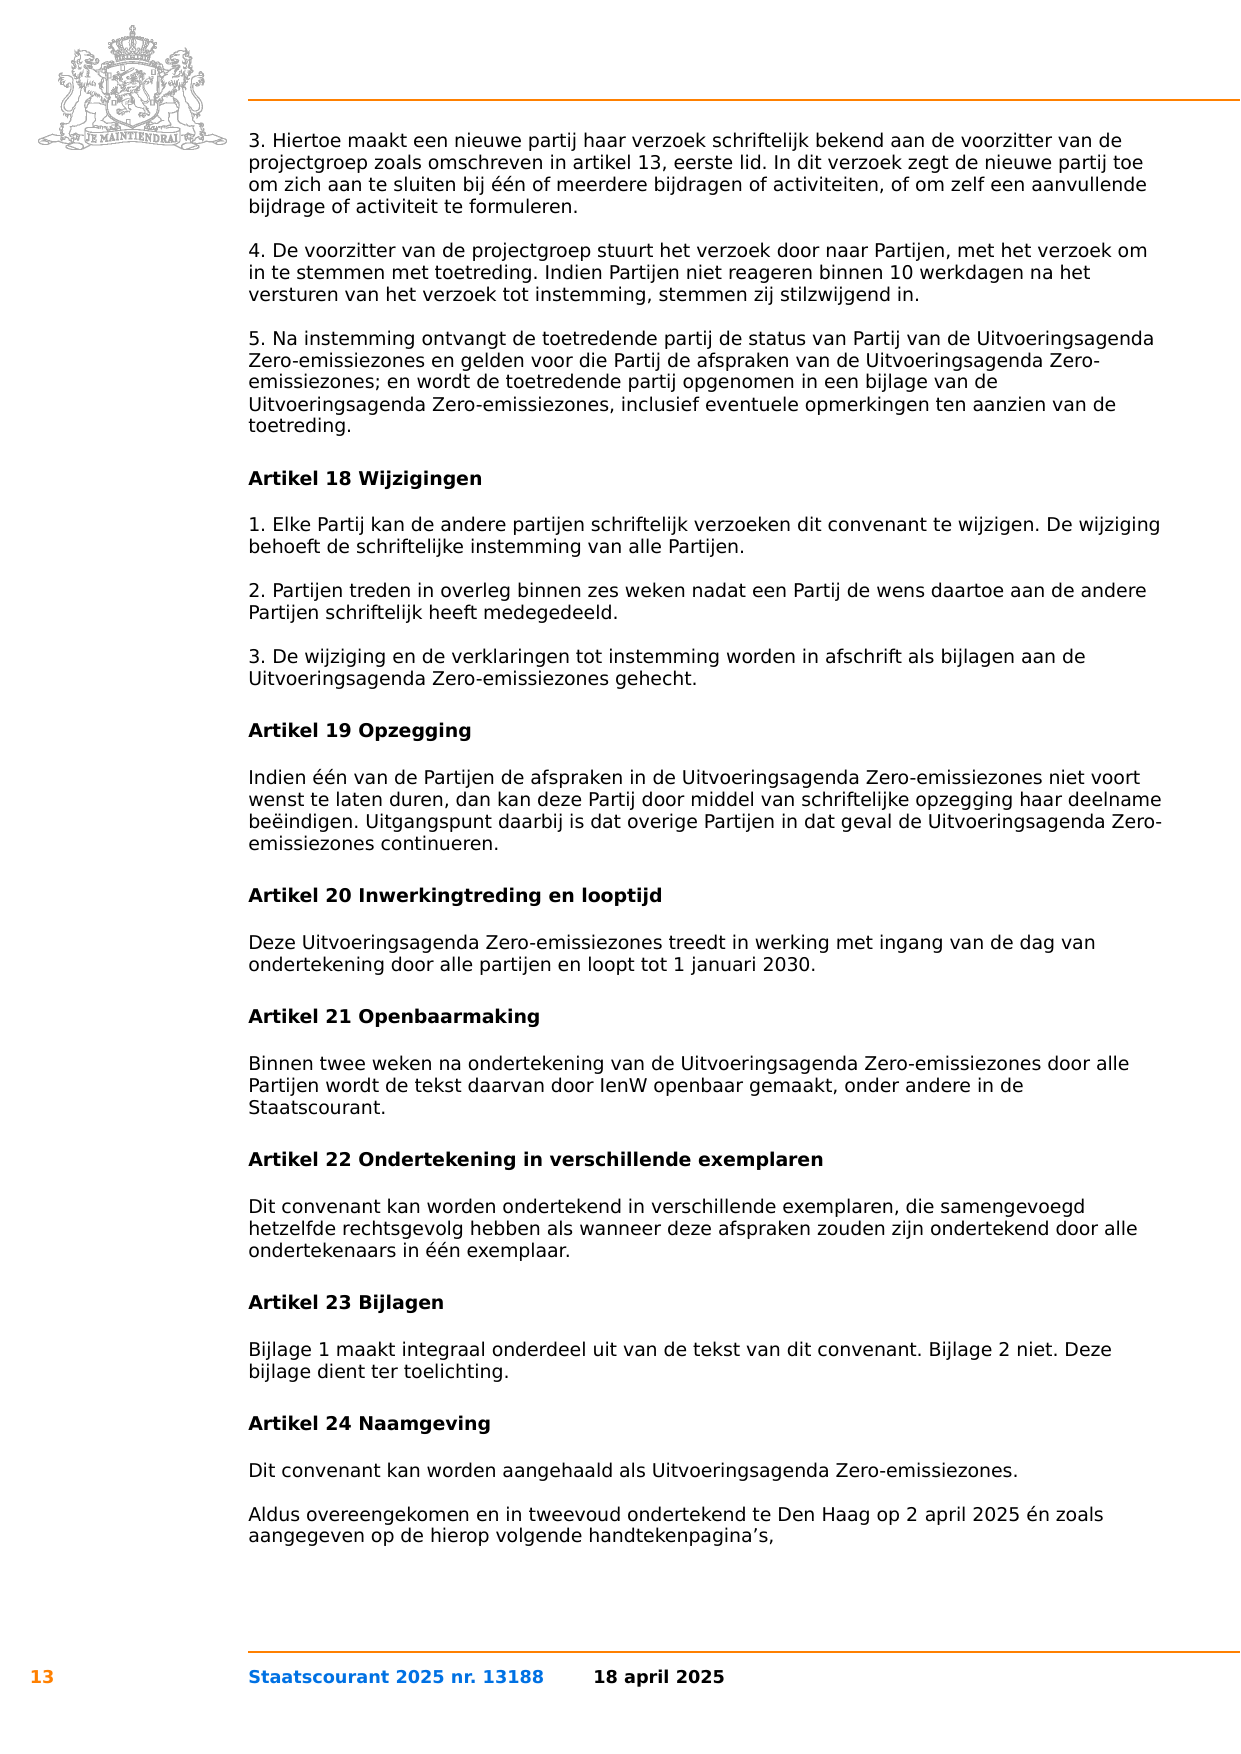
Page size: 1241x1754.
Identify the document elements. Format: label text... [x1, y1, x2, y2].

text 3. De wijziging en de verklaringen tot instemming worden in afschrift als bijlagen aan de Uitvoeringsagenda Zero-emissiezones gehecht. [248, 646, 1163, 690]
text 1. Elke Partij kan de andere partijen schriftelijk verzoeken dit convenant te wijzigen. De wijziging behoeft de schriftelijke instemming van alle Partijen. [248, 514, 1163, 558]
picture [38, 25, 227, 150]
text Dit convenant kan worden aangehaald als Uitvoeringsagenda Zero-emissiezones. [248, 1459, 1163, 1482]
text 3. Hiertoe maakt een nieuwe partij haar verzoek schriftelijk bekend aan de voorzitter van de projectgroep zoals omschreven in artikel 13, eerste lid. In dit verzoek zegt de nieuwe partij toe om zich aan te sluiten bij één of meerdere bijdragen of activiteiten, of om zelf een aanvullende bijdrage of activiteit te formuleren. [248, 130, 1163, 218]
text Deze Uitvoeringsagenda Zero-emissiezones treedt in werking met ingang van de dag van ondertekening door alle partijen en loopt tot 1 januari 2030. [248, 932, 1163, 976]
text 4. De voorzitter van de projectgroep stuurt het verzoek door naar Partijen, met het verzoek om in te stemmen met toetreding. Indien Partijen niet reageren binnen 10 werkdagen na het versturen van het verzoek tot instemming, stemmen zij stilzwijgend in. [248, 240, 1163, 306]
subtitle Artikel 22 Ondertekening in verschillende exemplaren [248, 1149, 1163, 1171]
text Binnen twee weken na ondertekening van de Uitvoeringsagenda Zero-emissiezones door alle Partijen wordt de tekst daarvan door IenW openbaar gemaakt, onder andere in de Staatscourant. [248, 1053, 1163, 1119]
subtitle Artikel 19 Opzegging [248, 720, 1163, 742]
text Aldus overeengekomen en in tweevoud ondertekend te Den Haag op 2 april 2025 én zoals aangegeven op de hierop volgende handtekenpagina’s, [248, 1503, 1163, 1547]
text 5. Na instemming ontvangt de toetredende partij de status van Partij van de Uitvoeringsagenda Zero-emissiezones en gelden voor die Partij de afspraken van de Uitvoeringsagenda Zero-emissiezones; en wordt de toetredende partij opgenomen in een bijlage van de Uitvoeringsagenda Zero-emissiezones, inclusief eventuele opmerkingen ten aanzien van de toetreding. [248, 327, 1163, 437]
text 2. Partijen treden in overleg binnen zes weken nadat een Partij de wens daartoe aan de andere Partijen schriftelijk heeft medegedeeld. [248, 580, 1163, 624]
text Bijlage 1 maakt integraal onderdeel uit van de tekst van dit convenant. Bijlage 2 niet. Deze bijlage dient ter toelichting. [248, 1339, 1163, 1383]
subtitle Artikel 20 Inwerkingtreding en looptijd [248, 885, 1163, 907]
subtitle Artikel 24 Naamgeving [248, 1413, 1163, 1434]
subtitle Artikel 21 Openbaarmaking [248, 1006, 1163, 1028]
subtitle Artikel 23 Bijlagen [248, 1292, 1163, 1314]
text Indien één van de Partijen de afspraken in de Uitvoeringsagenda Zero-emissiezones niet voort wenst te laten duren, dan kan deze Partij door middel van schriftelijke opzegging haar deelname beëindigen. Uitgangspunt daarbij is dat overige Partijen in dat geval de Uitvoeringsagenda Zero-emissiezones continueren. [248, 767, 1163, 855]
subtitle Artikel 18 Wijzigingen [248, 467, 1163, 489]
text Dit convenant kan worden ondertekend in verschillende exemplaren, die samengevoegd hetzelfde rechtsgevolg hebben als wanneer deze afspraken zouden zijn ondertekend door alle ondertekenaars in één exemplaar. [248, 1196, 1163, 1262]
